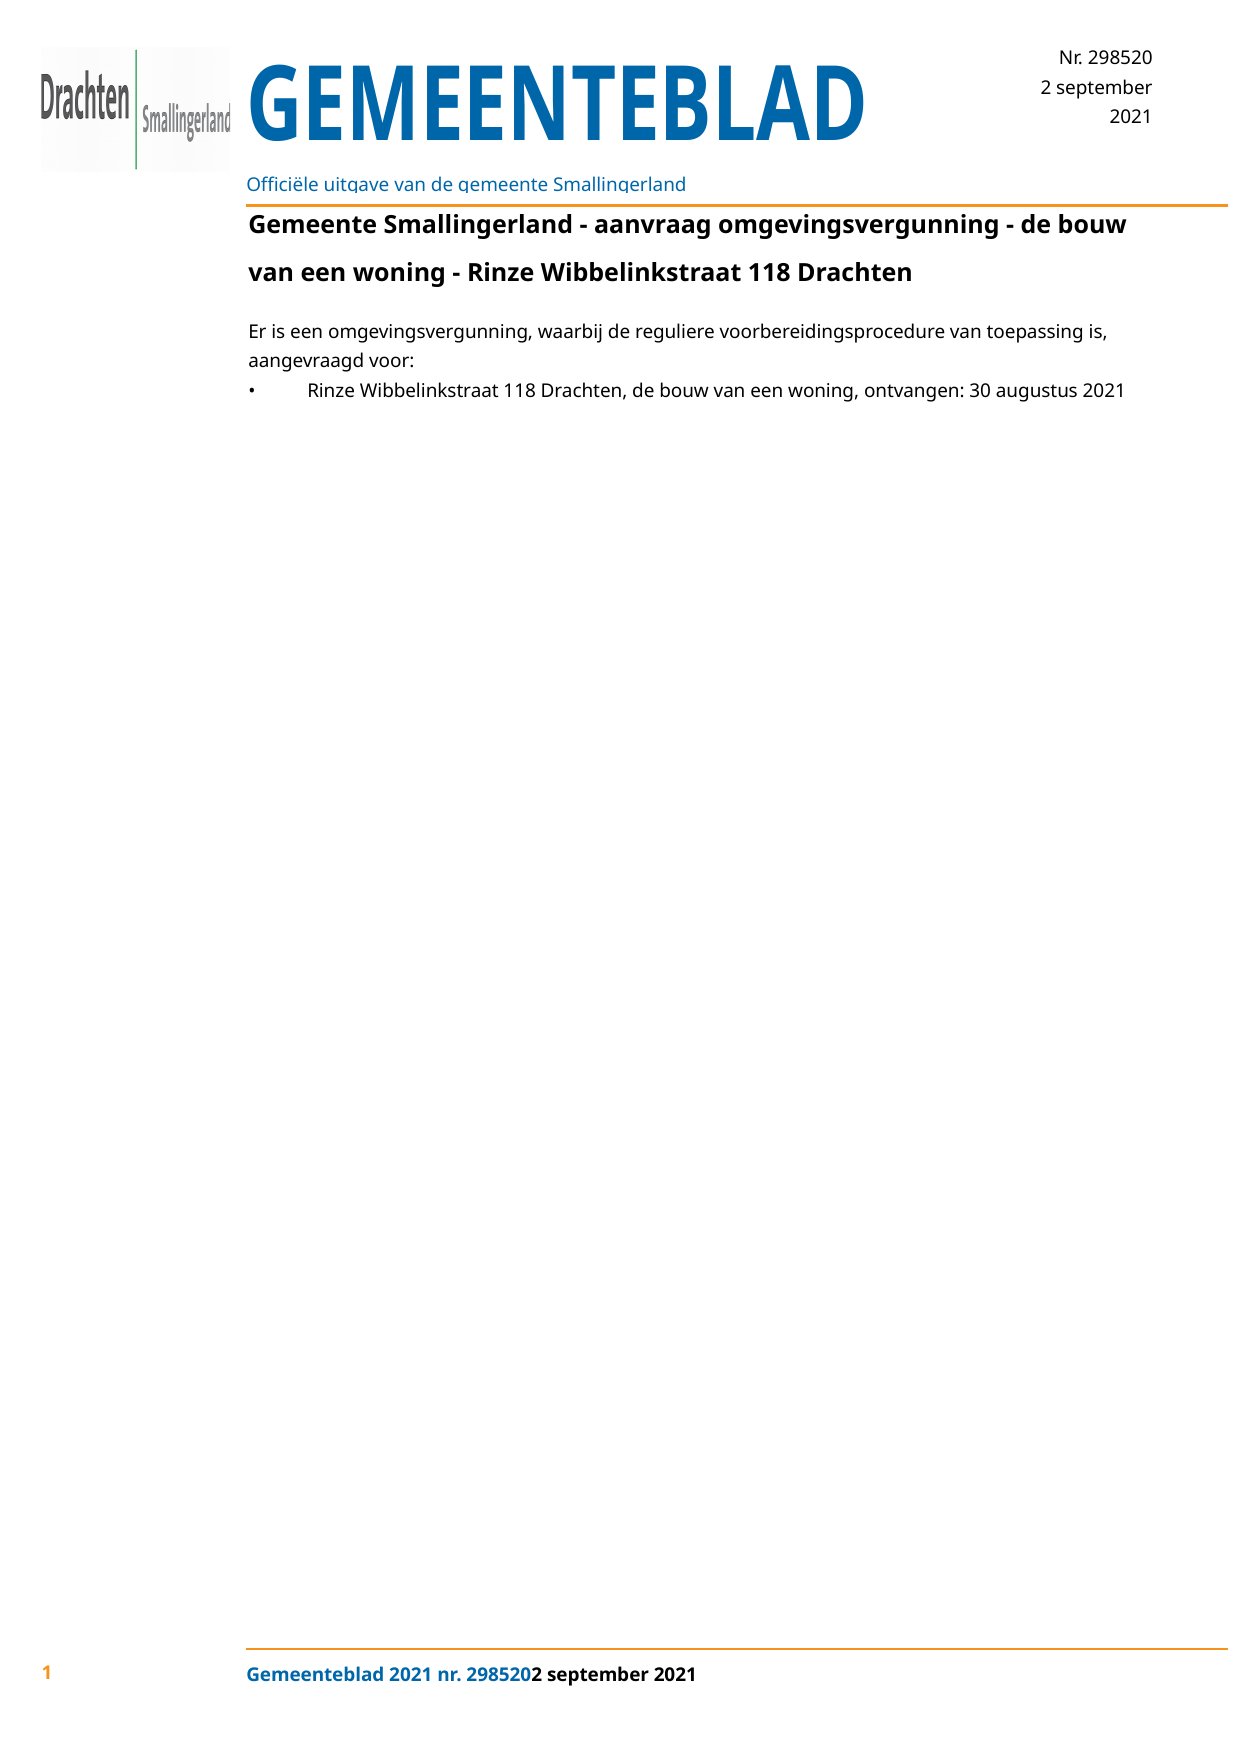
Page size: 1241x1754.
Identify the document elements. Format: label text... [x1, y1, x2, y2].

list Rinze Wibbelinkstraat 118 Drachten, de bouw van een woning, ontvangen: 30 augustus 2021 [248, 377, 1152, 403]
text Er is een omgevingsvergunning, waarbij de reguliere voorbereidingsprocedure van toepassing is, aangevraagd voor: [248, 318, 1152, 373]
picture [41, 47, 231, 172]
text Gemeente Smallingerland - aanvraag omgevingsvergunning - de bouw van een woning - Rinze Wibbelinkstraat 118 Drachten [248, 207, 1152, 288]
